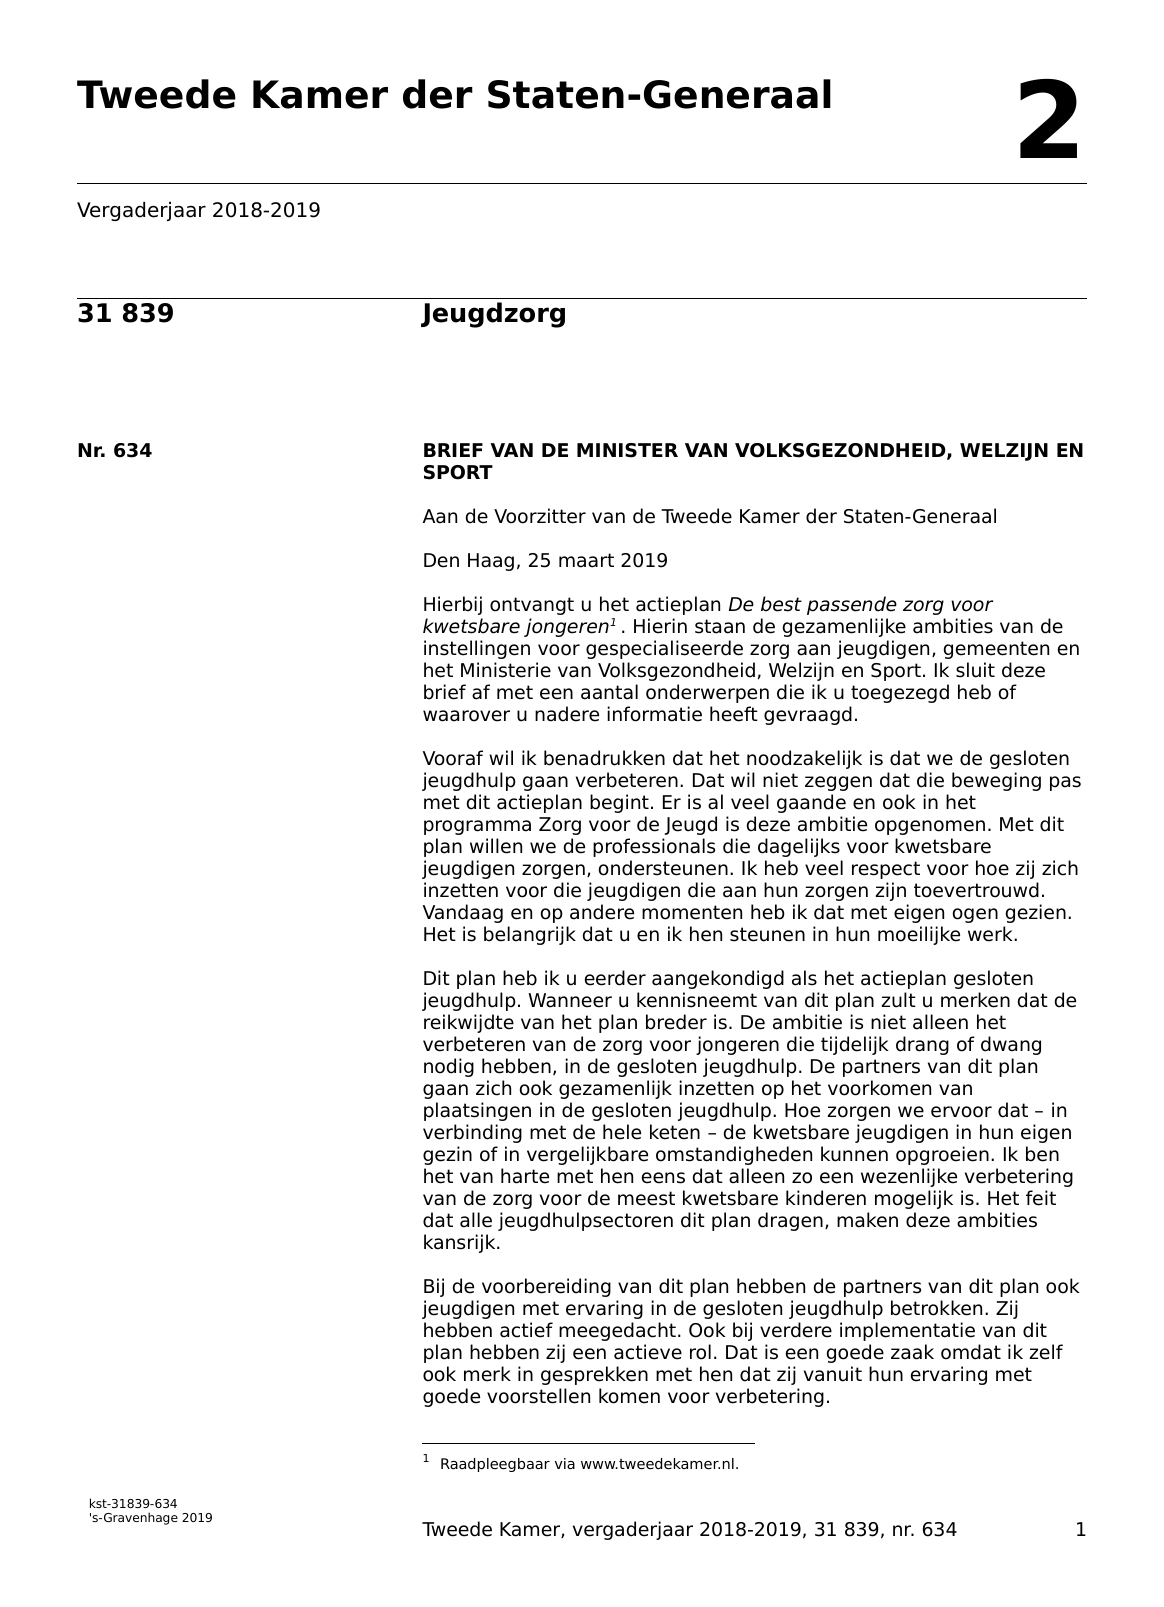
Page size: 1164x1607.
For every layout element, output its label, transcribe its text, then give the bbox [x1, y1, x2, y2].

table_header 2 [886, 59, 1087, 183]
text Den Haag, 25 maart 2019 [422, 550, 1087, 572]
text Aan de Voorzitter van de Tweede Kamer der Staten-Generaal [422, 506, 1087, 528]
text Raadpleegbaar via www.tweedekamer.nl. [422, 1452, 1087, 1474]
text kst-31839-634 [88, 1497, 323, 1511]
table_cell Vergaderjaar 2018-2019 [77, 184, 1087, 298]
text Vooraf wil ik benadrukken dat het noodzakelijk is dat we de gesloten jeugdhulp gaan verbeteren. Dat wil niet zeggen dat die beweging pas met dit actieplan begint. Er is al veel gaande en ook in het programma Zorg voor de Jeugd is deze ambitie opgenomen. Met dit plan willen we de professionals die dagelijks voor kwetsbare jeugdigen zorgen, ondersteunen. Ik heb veel respect voor hoe zij zich inzetten voor die jeugdigen die aan hun zorgen zijn toevertrouwd. Vandaag en op andere momenten heb ik dat met eigen ogen gezien. Het is belangrijk dat u en ik hen steunen in hun moeilijke werk. [422, 748, 1087, 946]
text Dit plan heb ik u eerder aangekondigd als het actieplan gesloten jeugdhulp. Wanneer u kennisneemt van dit plan zult u merken dat de reikwijdte van het plan breder is. De ambitie is niet alleen het verbeteren van de zorg voor jongeren die tijdelijk drang of dwang nodig hebben, in de gesloten jeugdhulp. De partners van dit plan gaan zich ook gezamenlijk inzetten op het voorkomen van plaatsingen in de gesloten jeugdhulp. Hoe zorgen we ervoor dat – in verbinding met de hele keten – de kwetsbare jeugdigen in hun eigen gezin of in vergelijkbare omstandigheden kunnen opgroeien. Ik ben het van harte met hen eens dat alleen zo een wezenlijke verbetering van de zorg voor de meest kwetsbare kinderen mogelijk is. Het feit dat alle jeugdhulpsectoren dit plan dragen, maken deze ambities kansrijk. [422, 968, 1087, 1254]
text Bij de voorbereiding van dit plan hebben de partners van dit plan ook jeugdigen met ervaring in de gesloten jeugdhulp betrokken. Zij hebben actief meegedacht. Ook bij verdere implementatie van dit plan hebben zij een actieve rol. Dat is een goede zaak omdat ik zelf ook merk in gesprekken met hen dat zij vanuit hun ervaring met goede voorstellen komen voor verbetering. [422, 1276, 1087, 1408]
table_header Tweede Kamer der Staten-Generaal [77, 59, 886, 183]
text Hierbij ontvangt u het actieplan De best passende zorg voor kwetsbare jongeren. Hierin staan de gezamenlijke ambities van de instellingen voor gespecialiseerde zorg aan jeugdigen, gemeenten en het Ministerie van Volksgezondheid, Welzijn en Sport. Ik sluit deze brief af met een aantal onderwerpen die ik u toegezegd heb of waarover u nadere informatie heeft gevraagd. [422, 594, 1087, 726]
subtitle 31 839 Jeugdzorg [77, 299, 1087, 329]
subtitle Nr. 634 BRIEF VAN DE MINISTER VAN VOLKSGEZONDHEID, WELZIJN EN SPORT [77, 440, 1087, 484]
text 's-Gravenhage 2019 [88, 1511, 323, 1525]
